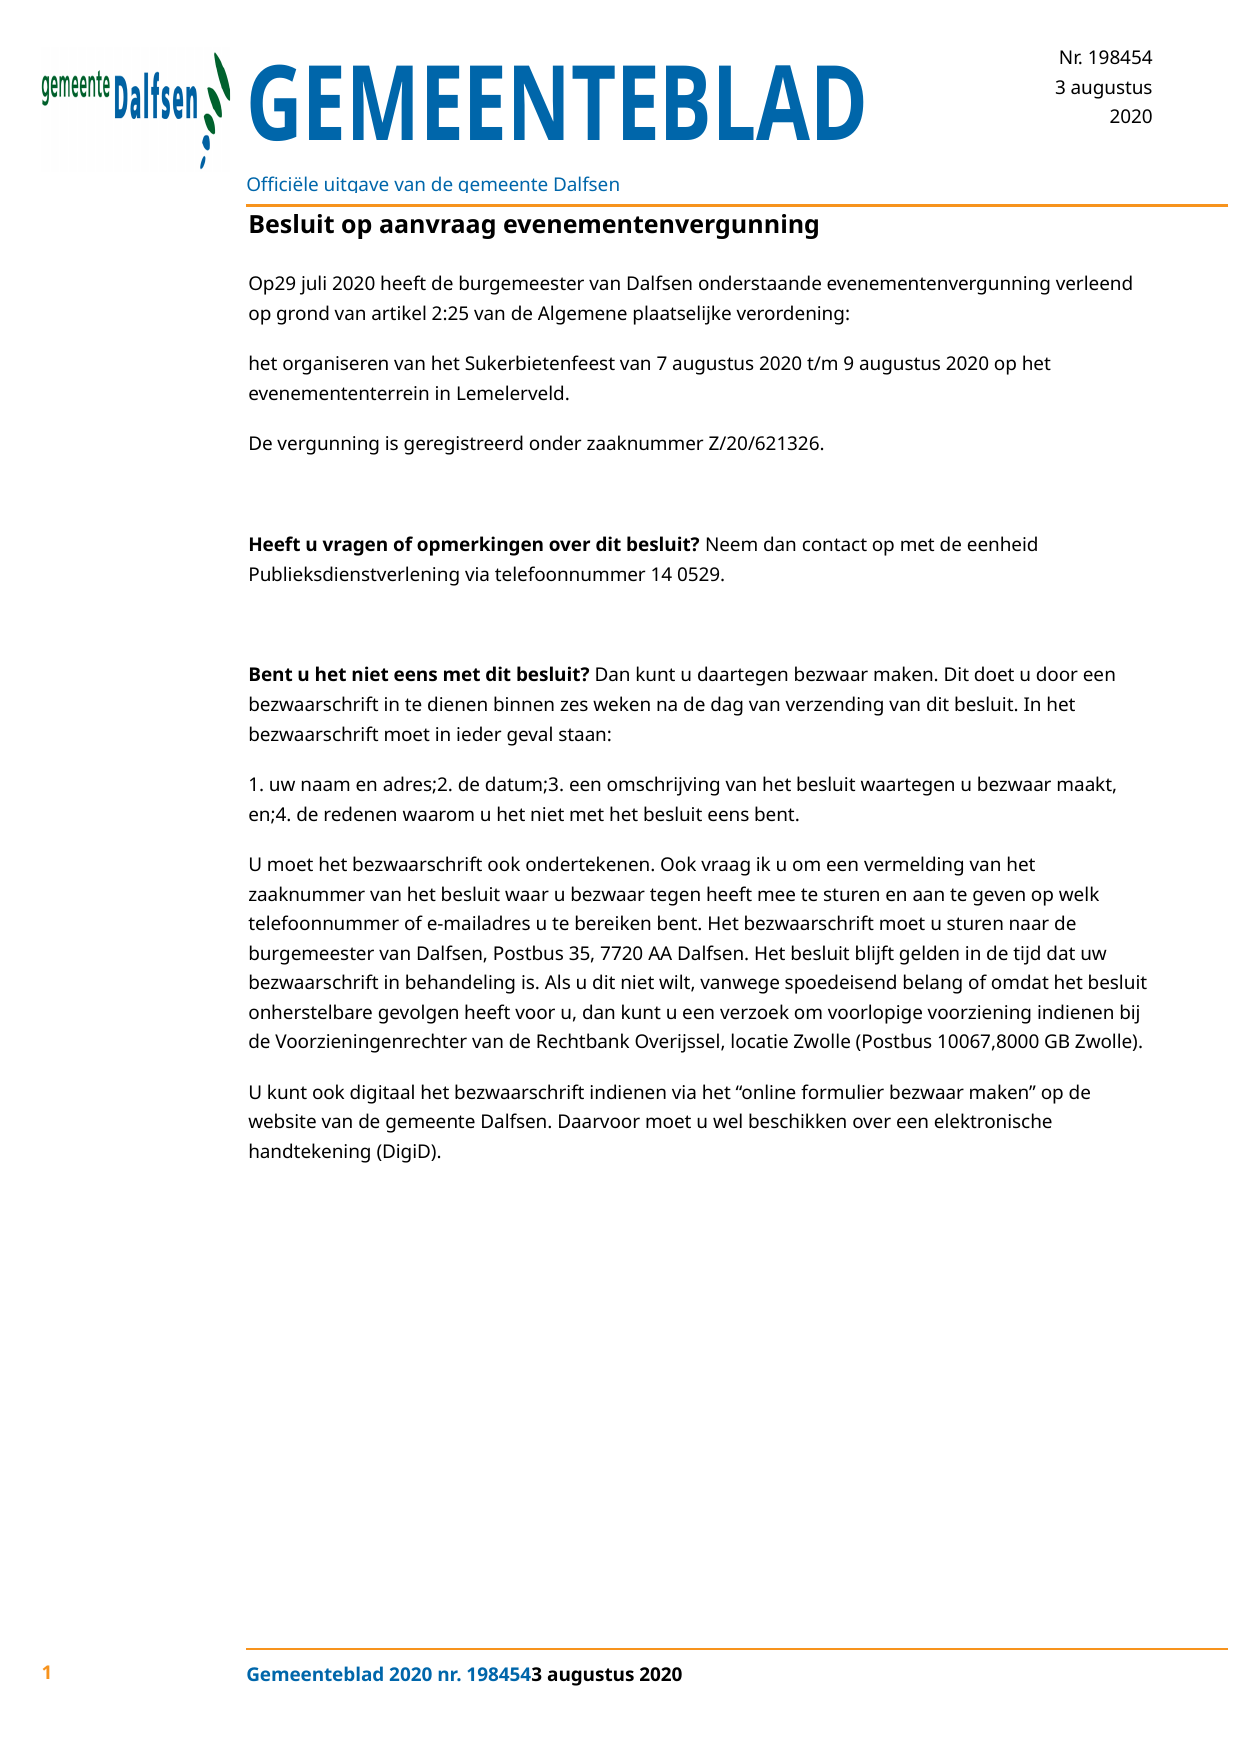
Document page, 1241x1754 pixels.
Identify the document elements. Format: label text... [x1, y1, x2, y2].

text U moet het bezwaarschrift ook ondertekenen. Ook vraag ik u om een vermelding van het zaaknummer van het besluit waar u bezwaar tegen heeft mee te sturen en aan te geven op welk telefoonnummer of e-mailadres u te bereiken bent. Het bezwaarschrift moet u sturen naar de burgemeester van Dalfsen, Postbus 35, 7720 AA Dalfsen. Het besluit blijft gelden in de tijd dat uw bezwaarschrift in behandeling is. Als u dit niet wilt, vanwege spoedeisend belang of omdat het besluit onherstelbare gevolgen heeft voor u, dan kunt u een verzoek om voorlopige voorziening indienen bij de Voorzieningenrechter van de Rechtbank Overijssel, locatie Zwolle (Postbus 10067,8000 GB Zwolle). [248, 851, 1152, 1054]
text het organiseren van het Sukerbietenfeest van 7 augustus 2020 t/m 9 augustus 2020 op het evenemententerrein in Lemelerveld. [248, 350, 1152, 406]
text U kunt ook digitaal het bezwaarschrift indienen via het “online formulier bezwaar maken” op de website van de gemeente Dalfsen. Daarvoor moet u wel beschikken over een elektronische handtekening (DigiD). [248, 1079, 1152, 1164]
text Besluit op aanvraag evenementenvergunning [248, 207, 1152, 241]
picture [41, 47, 231, 172]
text De vergunning is geregistreerd onder zaaknummer Z/20/621326. [248, 430, 1152, 456]
text Op29 juli 2020 heeft de burgemeester van Dalfsen onderstaande evenementenvergunning verleend op grond van artikel 2:25 van de Algemene plaatselijke verordening: [248, 270, 1152, 326]
text Heeft u vragen of opmerkingen over dit besluit? Neem dan contact op met de eenheid Publieksdienstverlening via telefoonnummer 14 0529. [248, 531, 1152, 586]
text 1. uw naam en adres;2. de datum;3. een omschrijving van het besluit waartegen u bezwaar maakt, en;4. de redenen waarom u het niet met het besluit eens bent. [248, 771, 1152, 826]
text Bent u het niet eens met dit besluit? Dan kunt u daartegen bezwaar maken. Dit doet u door een bezwaarschrift in te dienen binnen zes weken na de dag van verzending van dit besluit. In het bezwaarschrift moet in ieder geval staan: [248, 662, 1152, 746]
